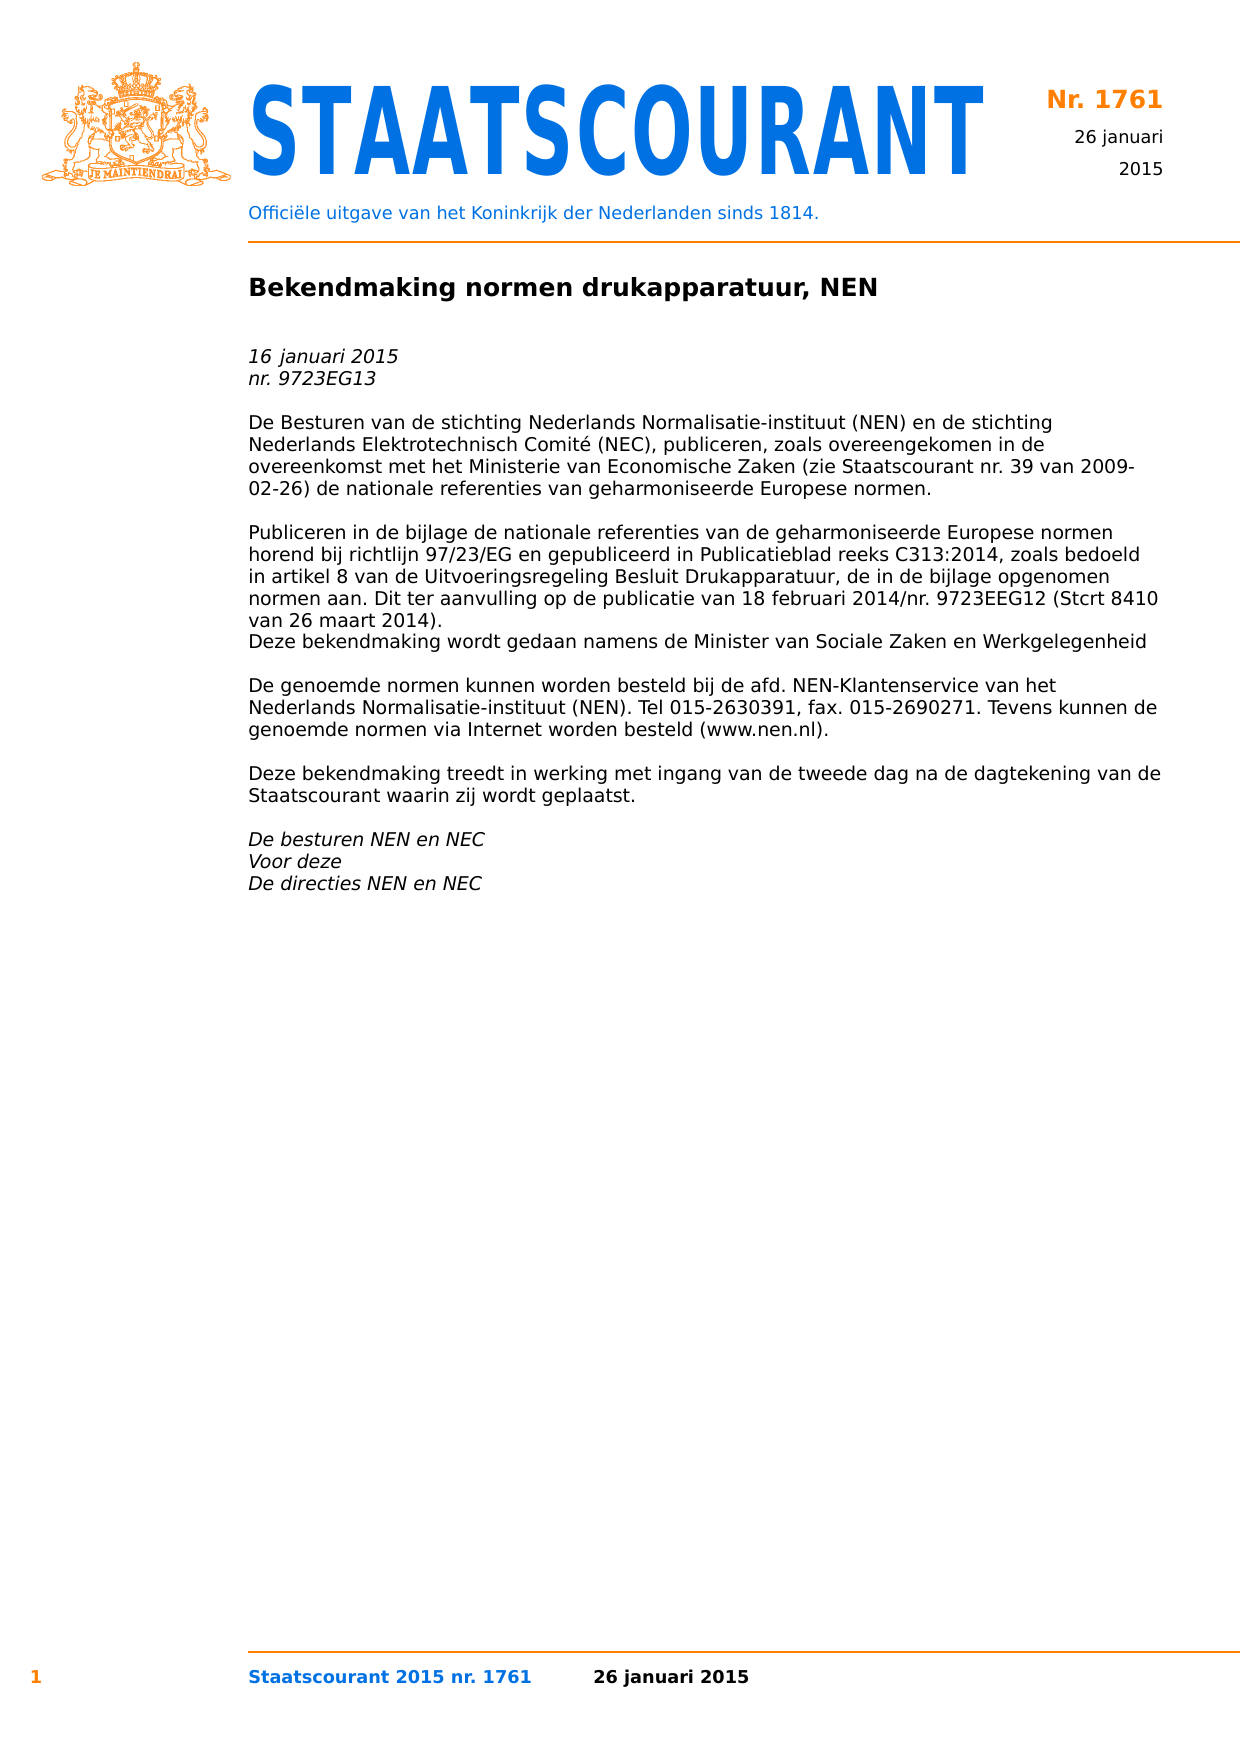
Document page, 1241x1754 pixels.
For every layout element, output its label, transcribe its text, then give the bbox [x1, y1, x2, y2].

text Publiceren in de bijlage de nationale referenties van de geharmoniseerde Europese normen horend bij richtlijn 97/23/EG en gepubliceerd in Publicatieblad reeks C313:2014, zoals bedoeld in artikel 8 van de Uitvoeringsregeling Besluit Drukapparatuur, de in de bijlage opgenomen normen aan. Dit ter aanvulling op de publicatie van 18 februari 2014/nr. 9723EEG12 (Stcrt 8410 van 26 maart 2014). [248, 522, 1163, 631]
text De Besturen van de stichting Nederlands Normalisatie-instituut (NEN) en de stichting Nederlands Elektrotechnisch Comité (NEC), publiceren, zoals overeengekomen in de overeenkomst met het Ministerie van Economische Zaken (zie Staatscourant nr. 39 van 2009-02-26) de nationale referenties van geharmoniseerde Europese normen. [248, 412, 1163, 500]
table_header STAATSCOURANT [248, 62, 998, 203]
text 16 januari 2015 [248, 346, 1163, 368]
picture [41, 62, 231, 186]
table_cell Officiële uitgave van het Koninkrijk der Nederlanden sinds 1814. [248, 203, 1240, 241]
table_header [25, 62, 248, 241]
text Deze bekendmaking wordt gedaan namens de Minister van Sociale Zaken en Werkgelegenheid [248, 631, 1163, 653]
text Deze bekendmaking treedt in werking met ingang van de tweede dag na de dagtekening van de Staatscourant waarin zij wordt geplaatst. [248, 763, 1163, 807]
table_cell 2015 [998, 153, 1240, 203]
text De genoemde normen kunnen worden besteld bij de afd. NEN-Klantenservice van het Nederlands Normalisatie-instituut (NEN). Tel 015-2630391, fax. 015-2690271. Tevens kunnen de genoemde normen via Internet worden besteld (www.nen.nl). [248, 675, 1163, 741]
text nr. 9723EG13 [248, 368, 1163, 390]
subtitle Bekendmaking normen drukapparatuur, NEN [248, 273, 1163, 302]
text De besturen NEN en NEC Voor deze De directies NEN en NEC [248, 829, 1163, 895]
table_header Nr. 1761 [998, 62, 1240, 121]
table_cell 26 januari [998, 121, 1240, 153]
